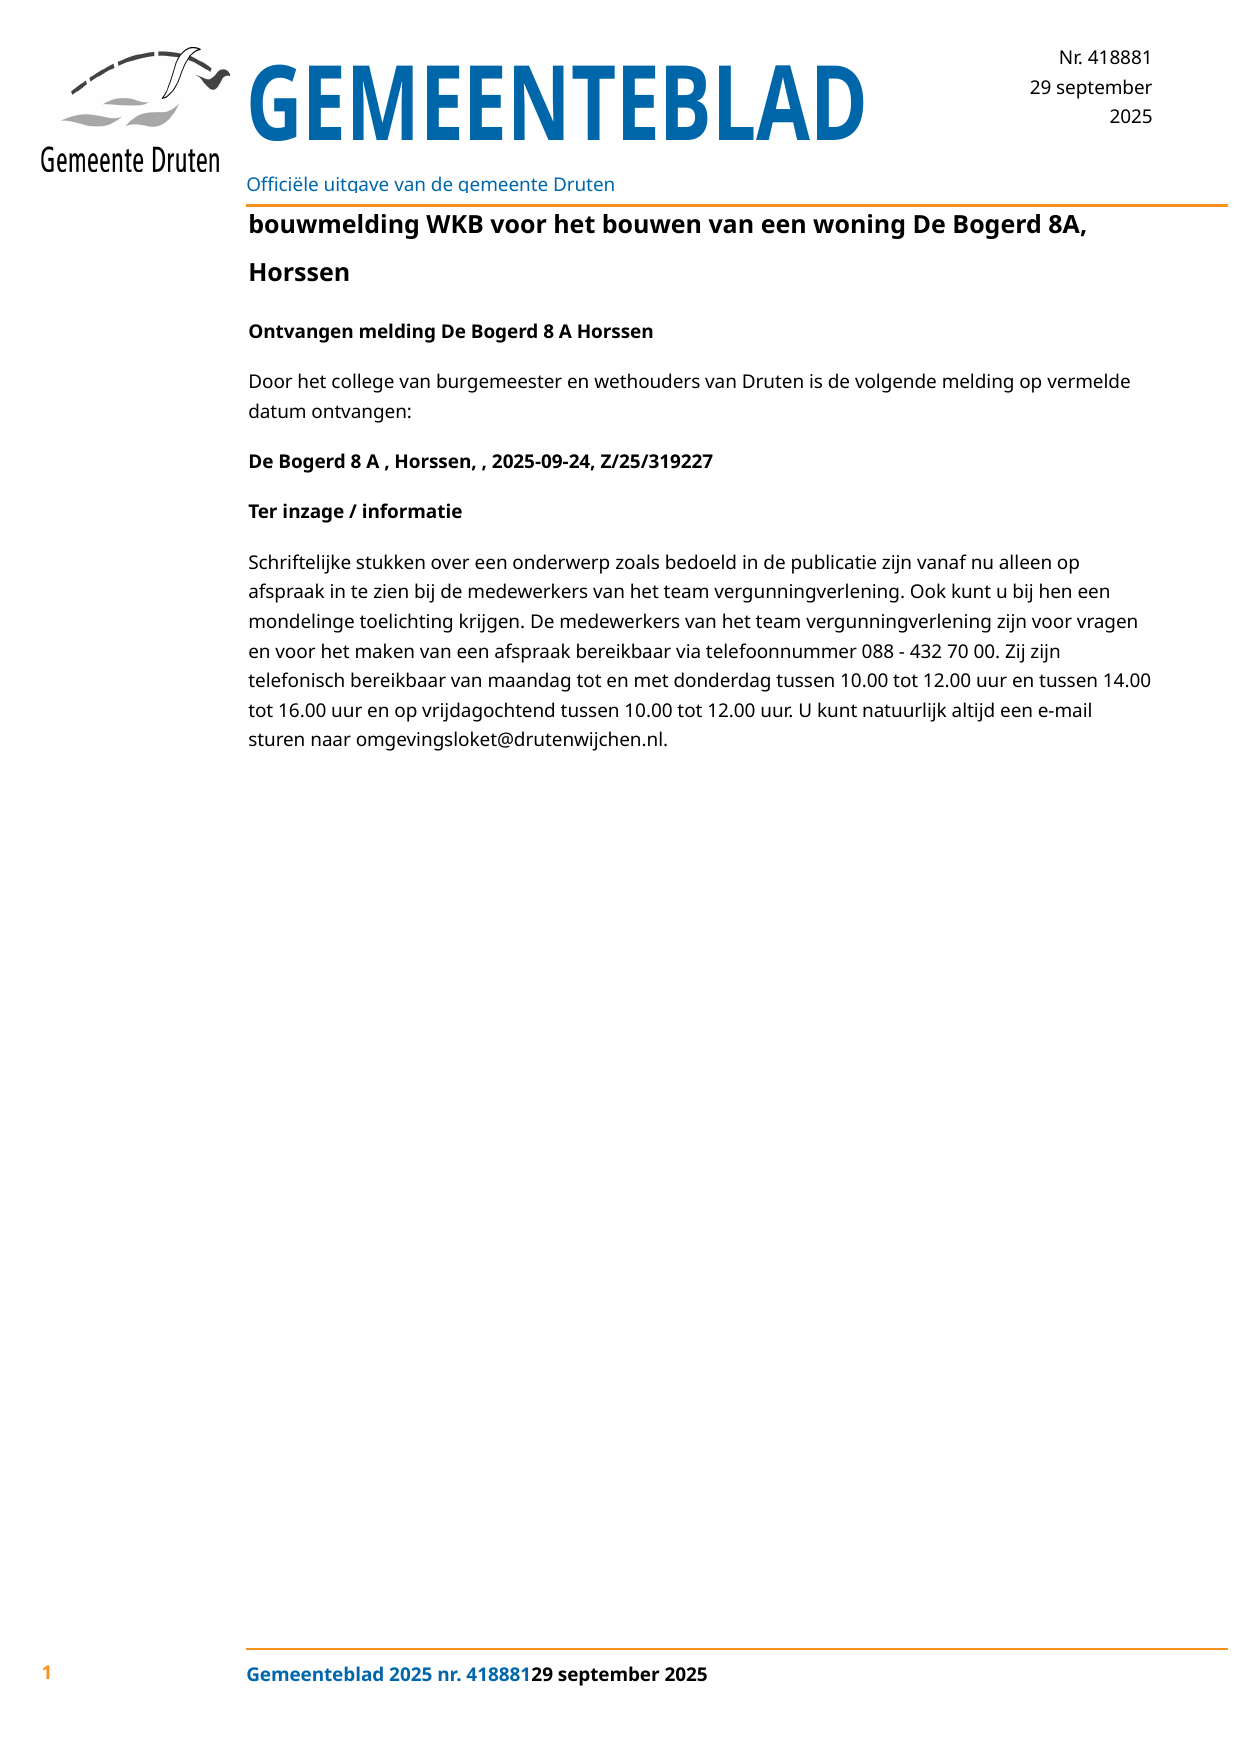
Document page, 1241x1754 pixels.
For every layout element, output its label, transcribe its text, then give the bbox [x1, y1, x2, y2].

text Door het college van burgemeester en wethouders van Druten is de volgende melding op vermelde datum ontvangen: [248, 368, 1152, 424]
text De Bogerd 8 A , Horssen, , 2025-09-24, Z/25/319227 [248, 448, 1152, 474]
text Ter inzage / informatie [248, 499, 1152, 524]
text Ontvangen melding De Bogerd 8 A Horssen [248, 318, 1152, 344]
text Schriftelijke stukken over een onderwerp zoals bedoeld in de publicatie zijn vanaf nu alleen op afspraak in te zien bij de medewerkers van het team vergunningverlening. Ook kunt u bij hen een mondelinge toelichting krijgen. De medewerkers van het team vergunningverlening zijn voor vragen en voor het maken van een afspraak bereikbaar via telefoonnummer 088 - 432 70 00. Zij zijn telefonisch bereikbaar van maandag tot en met donderdag tussen 10.00 tot 12.00 uur en tussen 14.00 tot 16.00 uur en op vrijdagochtend tussen 10.00 tot 12.00 uur. U kunt natuurlijk altijd een e-mail sturen naar omgevingsloket@drutenwijchen.nl. [248, 549, 1152, 752]
text bouwmelding WKB voor het bouwen van een woning De Bogerd 8A, Horssen [248, 207, 1152, 288]
picture [41, 47, 231, 172]
